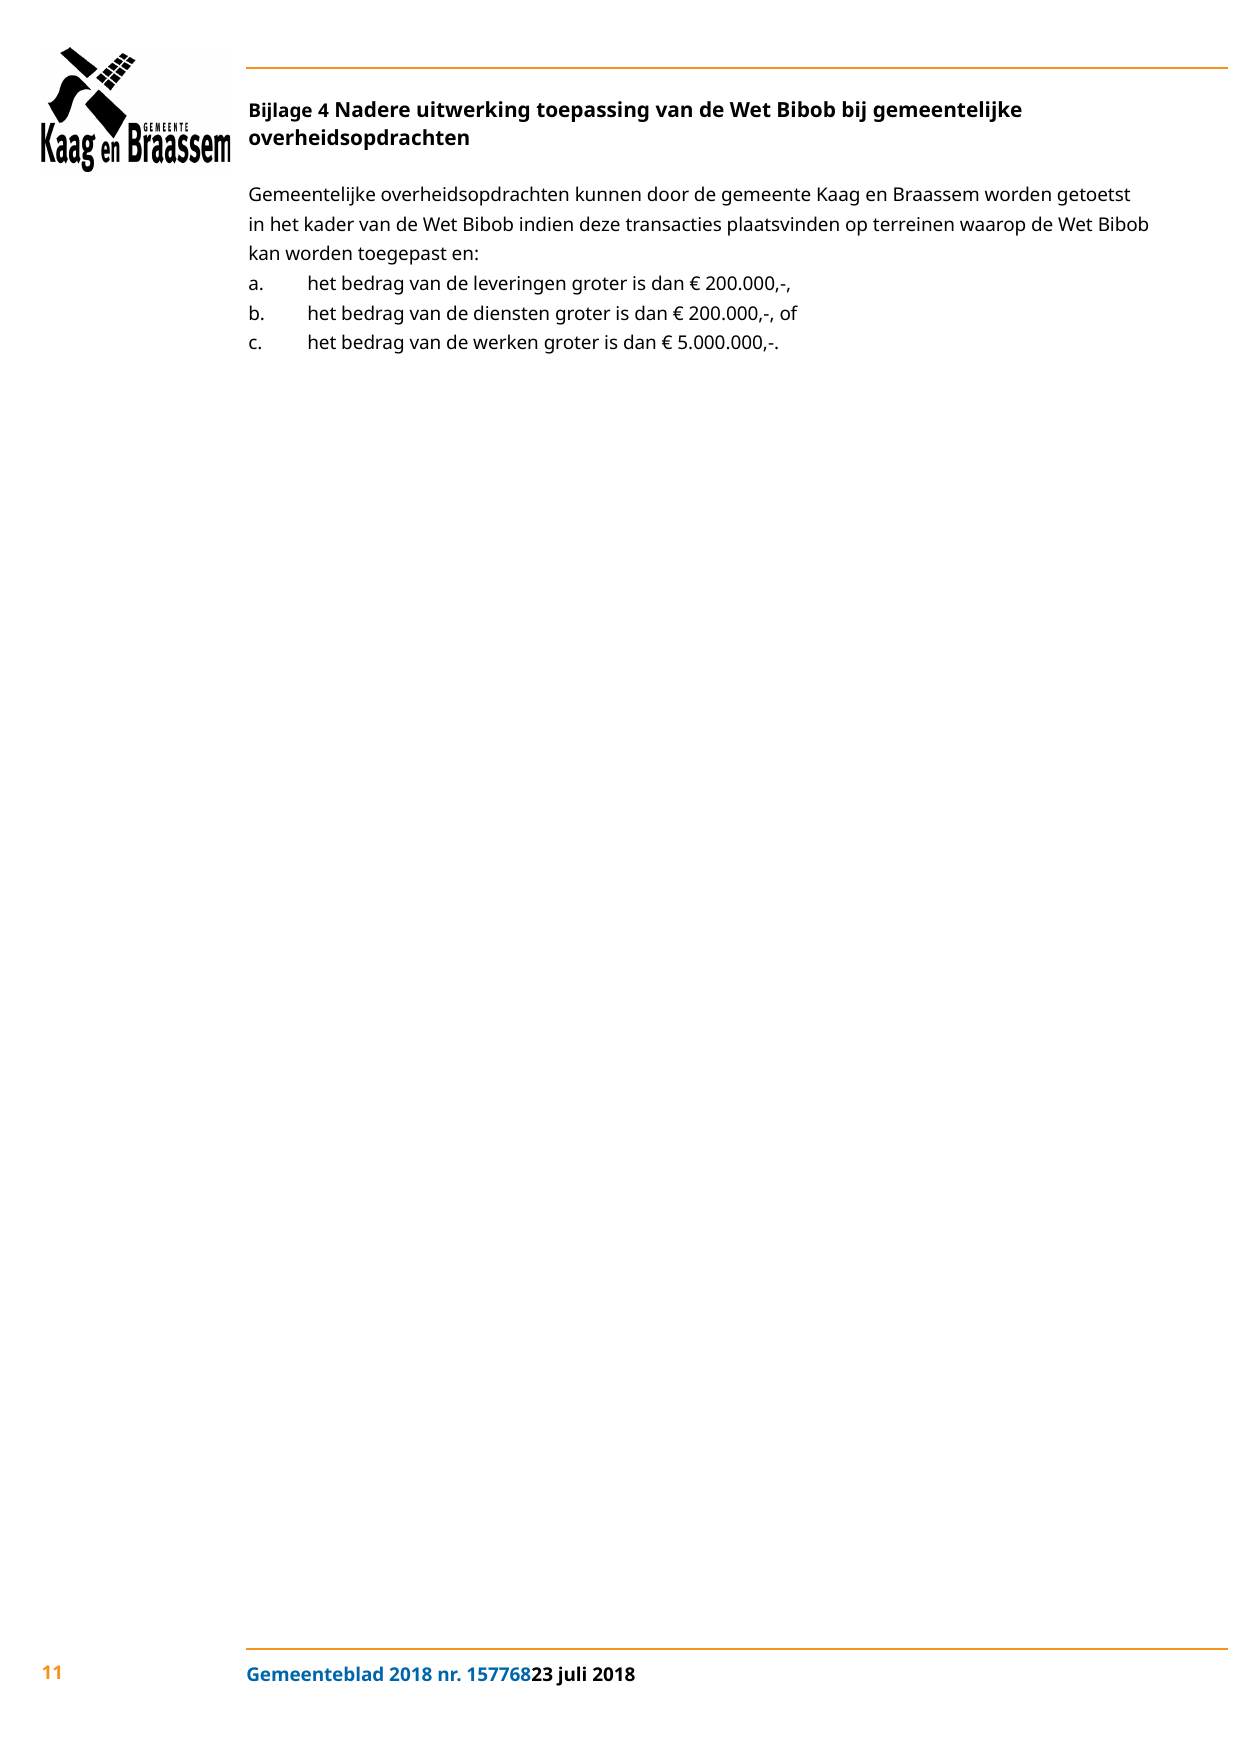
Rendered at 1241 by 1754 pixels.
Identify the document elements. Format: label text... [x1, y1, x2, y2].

text Gemeentelijke overheidsopdrachten kunnen door de gemeente Kaag en Braassem worden getoetst in het kader van de Wet Bibob indien deze transacties plaatsvinden op terreinen waarop de Wet Bibob kan worden toegepast en: [248, 181, 1152, 266]
list het bedrag van de werken groter is dan € 5.000.000,-. [248, 329, 1152, 355]
picture [41, 47, 231, 172]
text Bijlage 4 Nadere uitwerking toepassing van de Wet Bibob bij gemeentelijke overheidsopdrachten [248, 95, 1152, 152]
list het bedrag van de diensten groter is dan € 200.000,-, of [248, 300, 1152, 325]
list het bedrag van de leveringen groter is dan € 200.000,-, [248, 270, 1152, 296]
